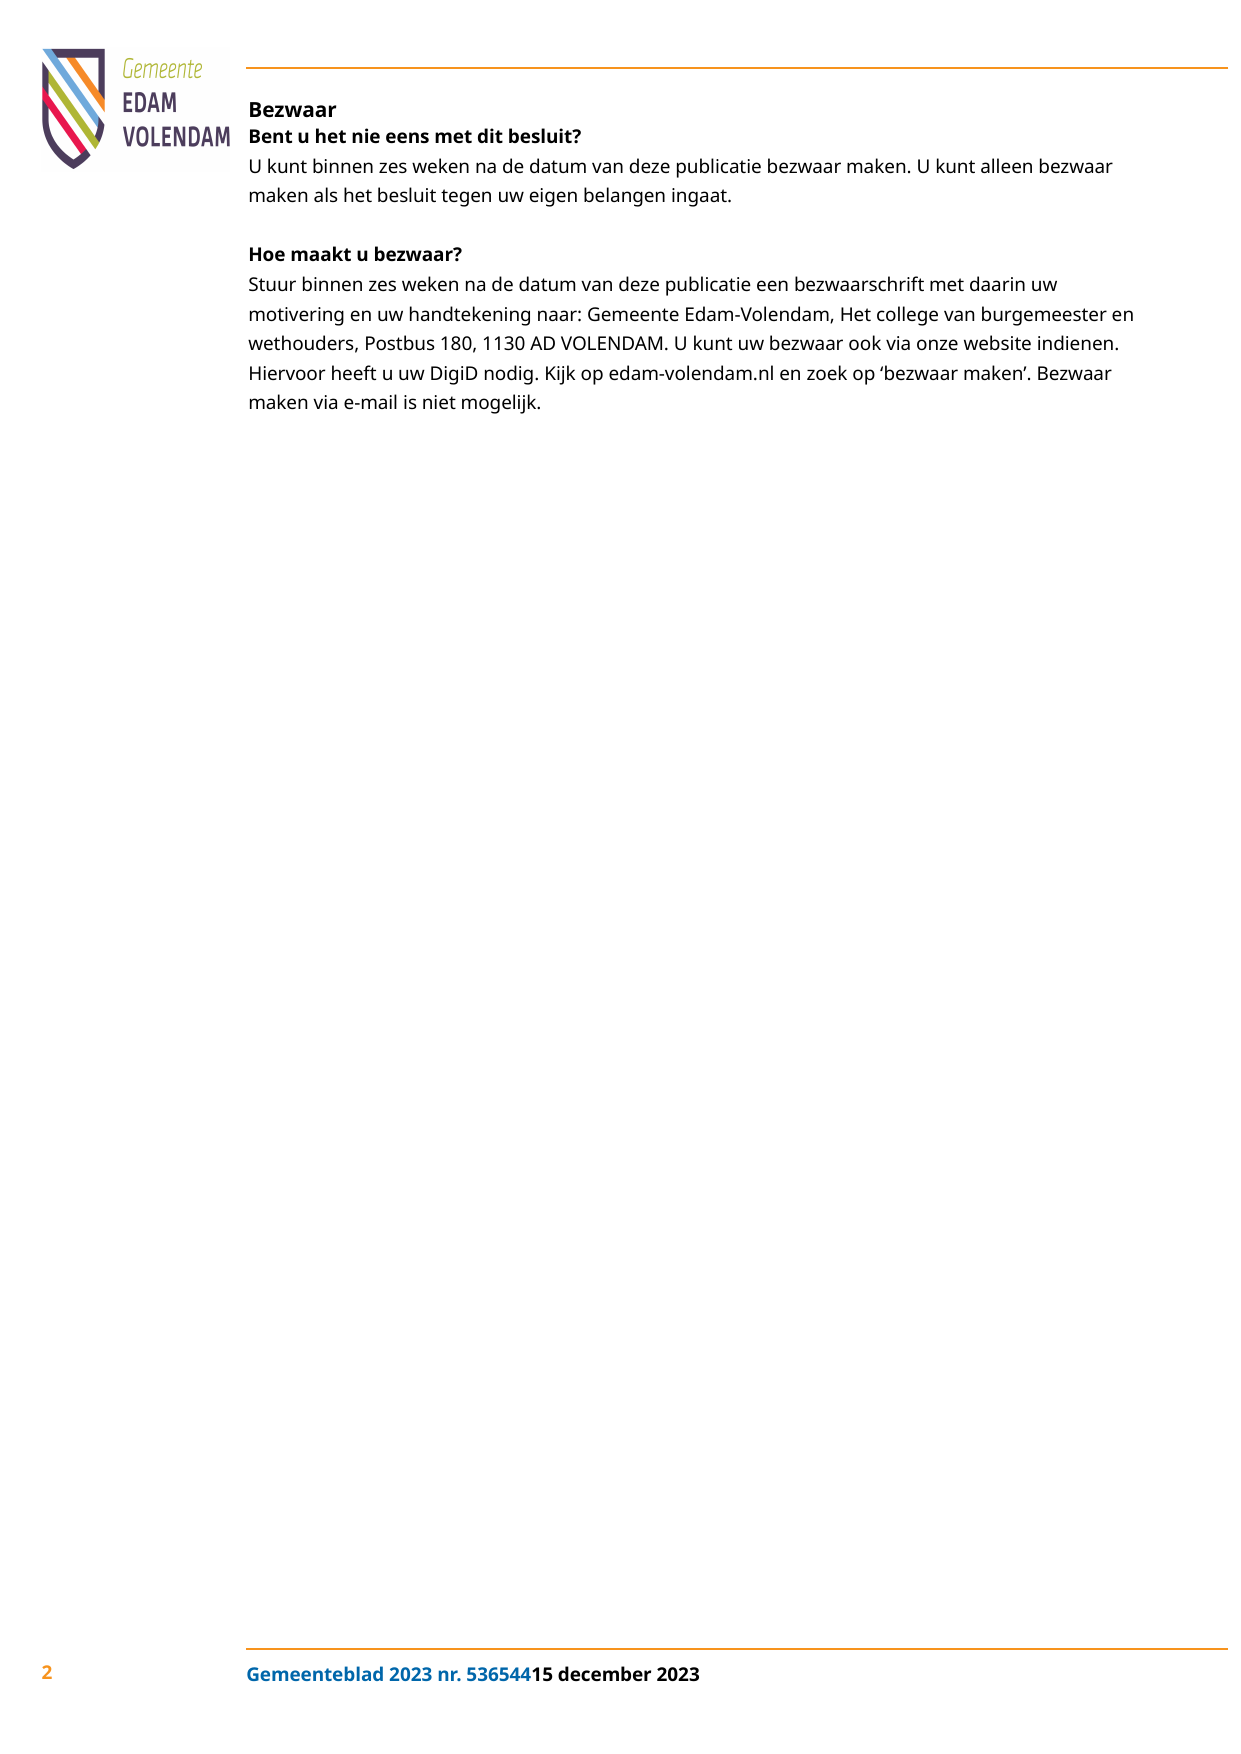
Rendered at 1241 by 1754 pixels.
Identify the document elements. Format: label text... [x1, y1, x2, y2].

text U kunt binnen zes weken na de datum van deze publicatie bezwaar maken. U kunt alleen bezwaar maken als het besluit tegen uw eigen belangen ingaat. [248, 153, 1152, 208]
text Bent u het nie eens met dit besluit? [248, 123, 1152, 149]
picture [41, 47, 231, 172]
text Stuur binnen zes weken na de datum van deze publicatie een bezwaarschrift met daarin uw motivering en uw handtekening naar: Gemeente Edam-Volendam, Het college van burgemeester en wethouders, Postbus 180, 1130 AD VOLENDAM. U kunt uw bezwaar ook via onze website indienen. Hiervoor heeft u uw DigiD nodig. Kijk op edam-volendam.nl en zoek op ‘bezwaar maken’. Bezwaar maken via e-mail is niet mogelijk. [248, 271, 1152, 415]
text Hoe maakt u bezwaar? [248, 242, 1152, 267]
text Bezwaar [248, 95, 1152, 123]
